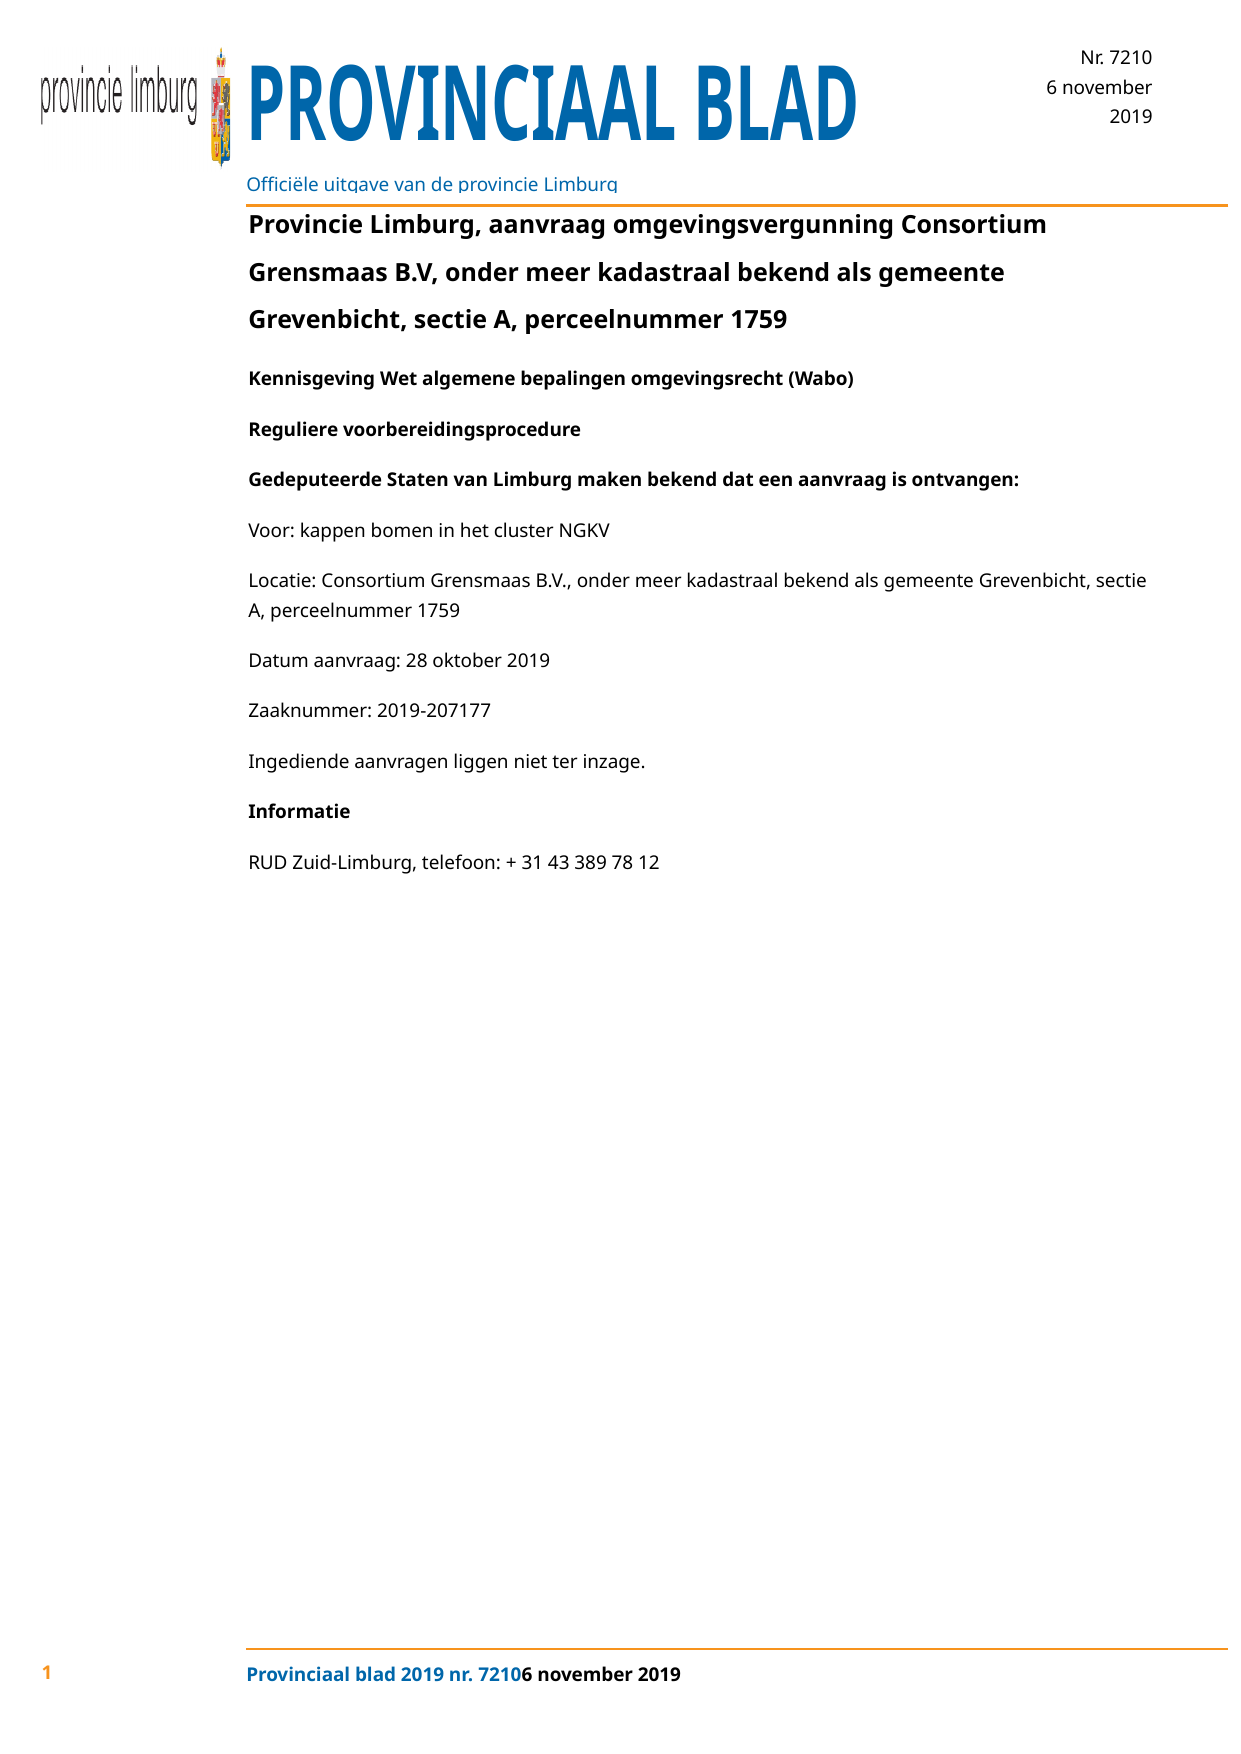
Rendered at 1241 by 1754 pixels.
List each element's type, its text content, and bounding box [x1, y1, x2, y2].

text Informatie [248, 798, 1152, 824]
text Voor: kappen bomen in het cluster NGKV [248, 517, 1152, 542]
text Reguliere voorbereidingsprocedure [248, 416, 1152, 442]
text Gedeputeerde Staten van Limburg maken bekend dat een aanvraag is ontvangen: [248, 466, 1152, 492]
text Locatie: Consortium Grensmaas B.V., onder meer kadastraal bekend als gemeente Grevenbicht, sectie A, perceelnummer 1759 [248, 567, 1152, 622]
text Zaaknummer: 2019-207177 [248, 698, 1152, 723]
text Provincie Limburg, aanvraag omgevingsvergunning Consortium Grensmaas B.V, onder meer kadastraal bekend als gemeente Grevenbicht, sectie A, perceelnummer 1759 [248, 207, 1152, 336]
text Datum aanvraag: 28 oktober 2019 [248, 647, 1152, 673]
text Ingediende aanvragen liggen niet ter inzage. [248, 748, 1152, 774]
text RUD Zuid-Limburg, telefoon: + 31 43 389 78 12 [248, 849, 1152, 874]
picture [41, 47, 231, 172]
text Kennisgeving Wet algemene bepalingen omgevingsrecht (Wabo) [248, 366, 1152, 391]
